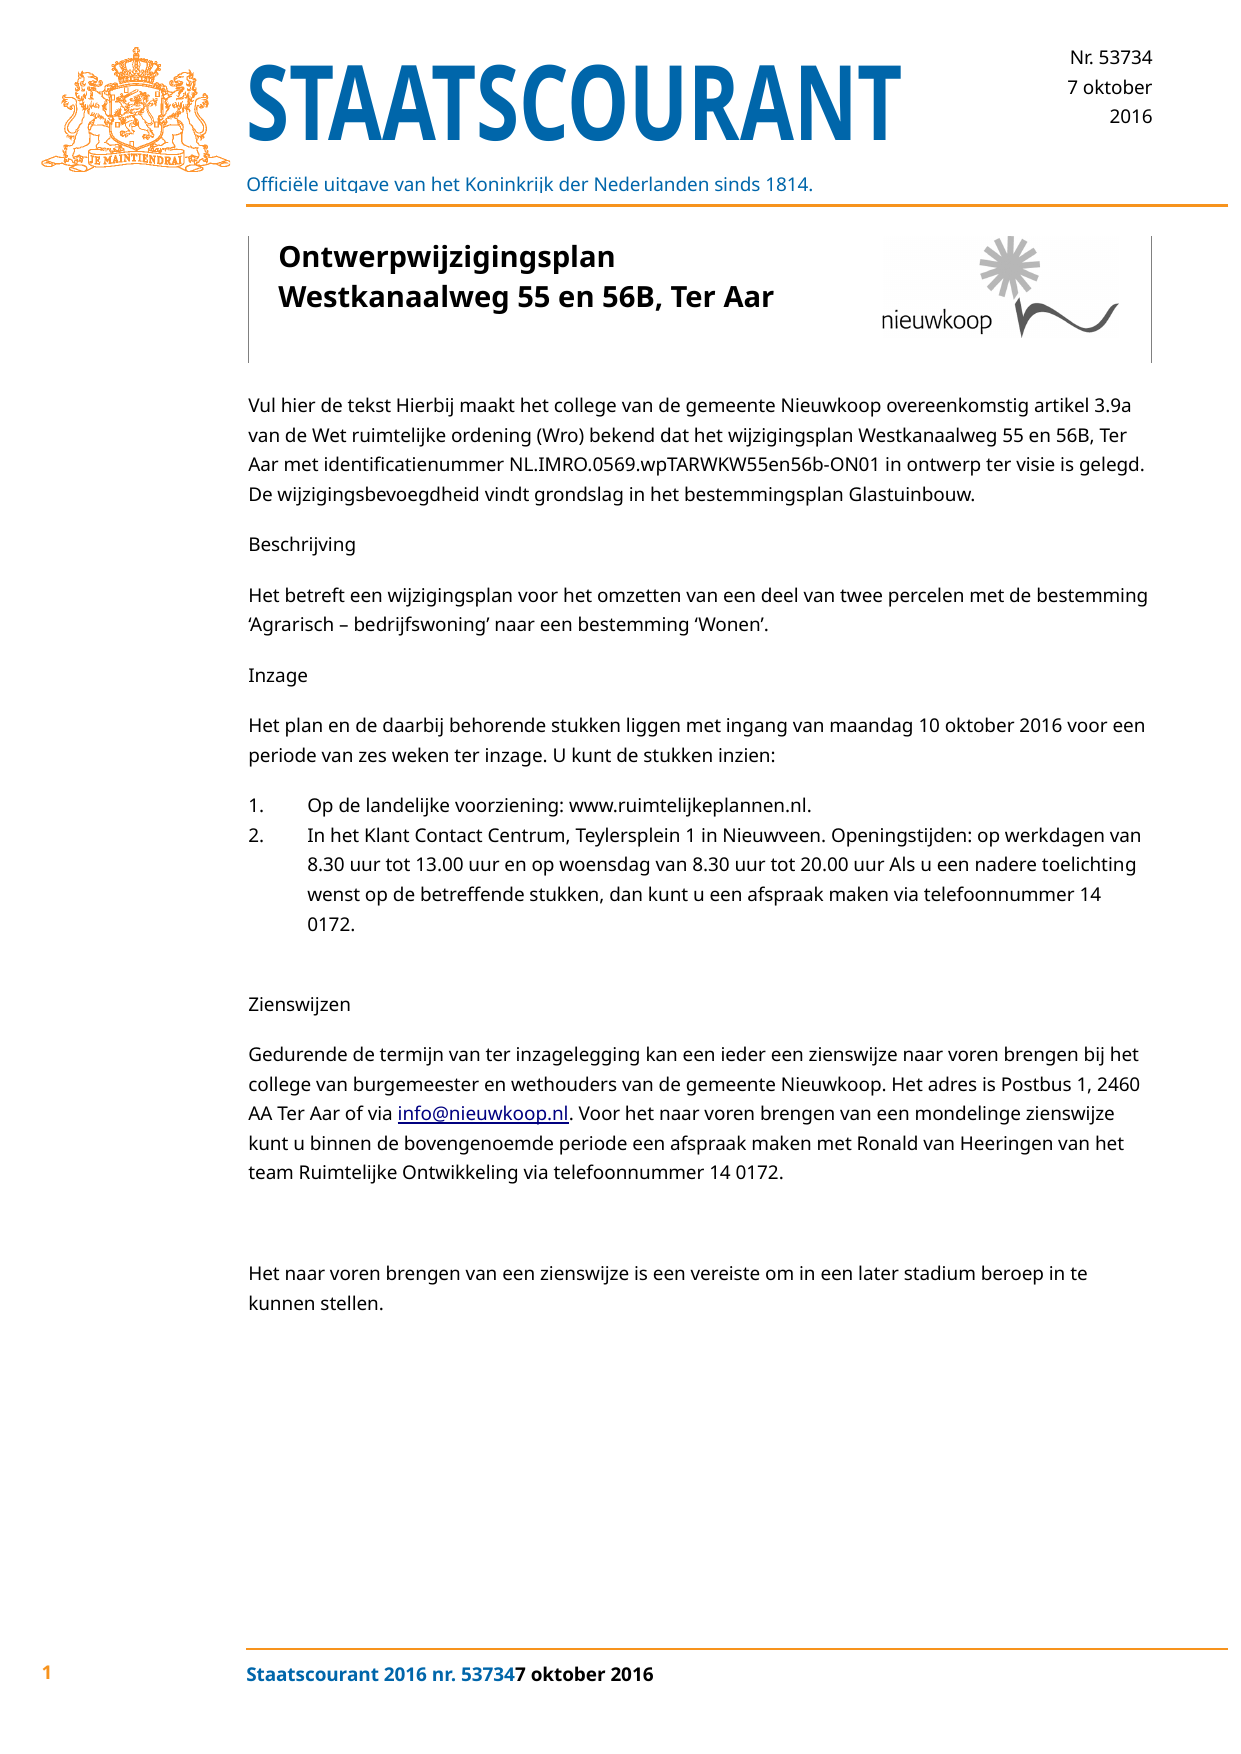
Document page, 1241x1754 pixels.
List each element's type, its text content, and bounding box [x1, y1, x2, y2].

picture [41, 47, 231, 172]
table_header Ontwerpwijzigingsplan Westkanaalweg 55 en 56B, Ter Aar [249, 236, 850, 363]
text Het naar voren brengen van een zienswijze is een vereiste om in een later stadium beroep in te kunnen stellen. [248, 1260, 1152, 1316]
text Inzage [248, 662, 1152, 688]
text Beschrijving [248, 532, 1152, 557]
picture [882, 236, 1119, 338]
list In het Klant Contact Centrum, Teylersplein 1 in Nieuwveen. Openingstijden: op werk­dagen van 8.30 uur tot 13.00 uur en op woensdag van 8.30 uur tot 20.00 uur Als u een nadere toelichtin­g wenst op de betreffende stukken, dan kunt u een afspraak maken via telefoonnummer 14 0172. [248, 822, 1152, 936]
text Gedurende de termijn van ter inzagelegging kan een ieder een zienswijze naar voren brengen bij het college van burgemeester en wethouders van de gemeente Nieuwkoop. Het adres is Postbus 1, 2460 AA Ter Aar of via info@nieuwkoop.nl. Voor het naar voren brengen van een mondelinge zienswijze kunt u binnen de bovengenoemde periode een afspraak maken met Ronald van Heeringen van het team Ruimtelijke Ontwikkeling via telefoonnummer 14 0172. [248, 1041, 1152, 1185]
text Zienswijzen [248, 991, 1152, 1016]
text Het betreft een wijzigingsplan voor het omzetten van een deel van twee percelen met de bestemming ‘Agrarisch – bedrijfswoning’ naar een bestemming ‘Wonen’. [248, 582, 1152, 637]
list Op de landelijke voorziening: www.ruimtelijkeplannen.nl. [248, 792, 1152, 818]
text Het plan en de daarbij behorende stukken liggen met ingang van maandag 10 oktober 2016 voor een periode van zes weken ter inzage. U kunt de stukken inzien: [248, 712, 1152, 768]
table_header [850, 236, 1151, 363]
text Vul hier de tekst Hierbij maakt het college van de gemeente Nieuwkoop overeenkomstig artikel 3.9a van de Wet ruimtelijke ordening (Wro) bekend dat het wijzigingsplan Westkanaalweg 55 en 56B, Ter Aar met identificatie­nummer NL.IMRO.0569.wpTARWKW55en56b-ON01 in ontwerp ter visie is gelegd. De wijzigingsbevoegdheid vindt grondslag in het bestemmingsplan Glastuinbouw. [248, 392, 1152, 507]
